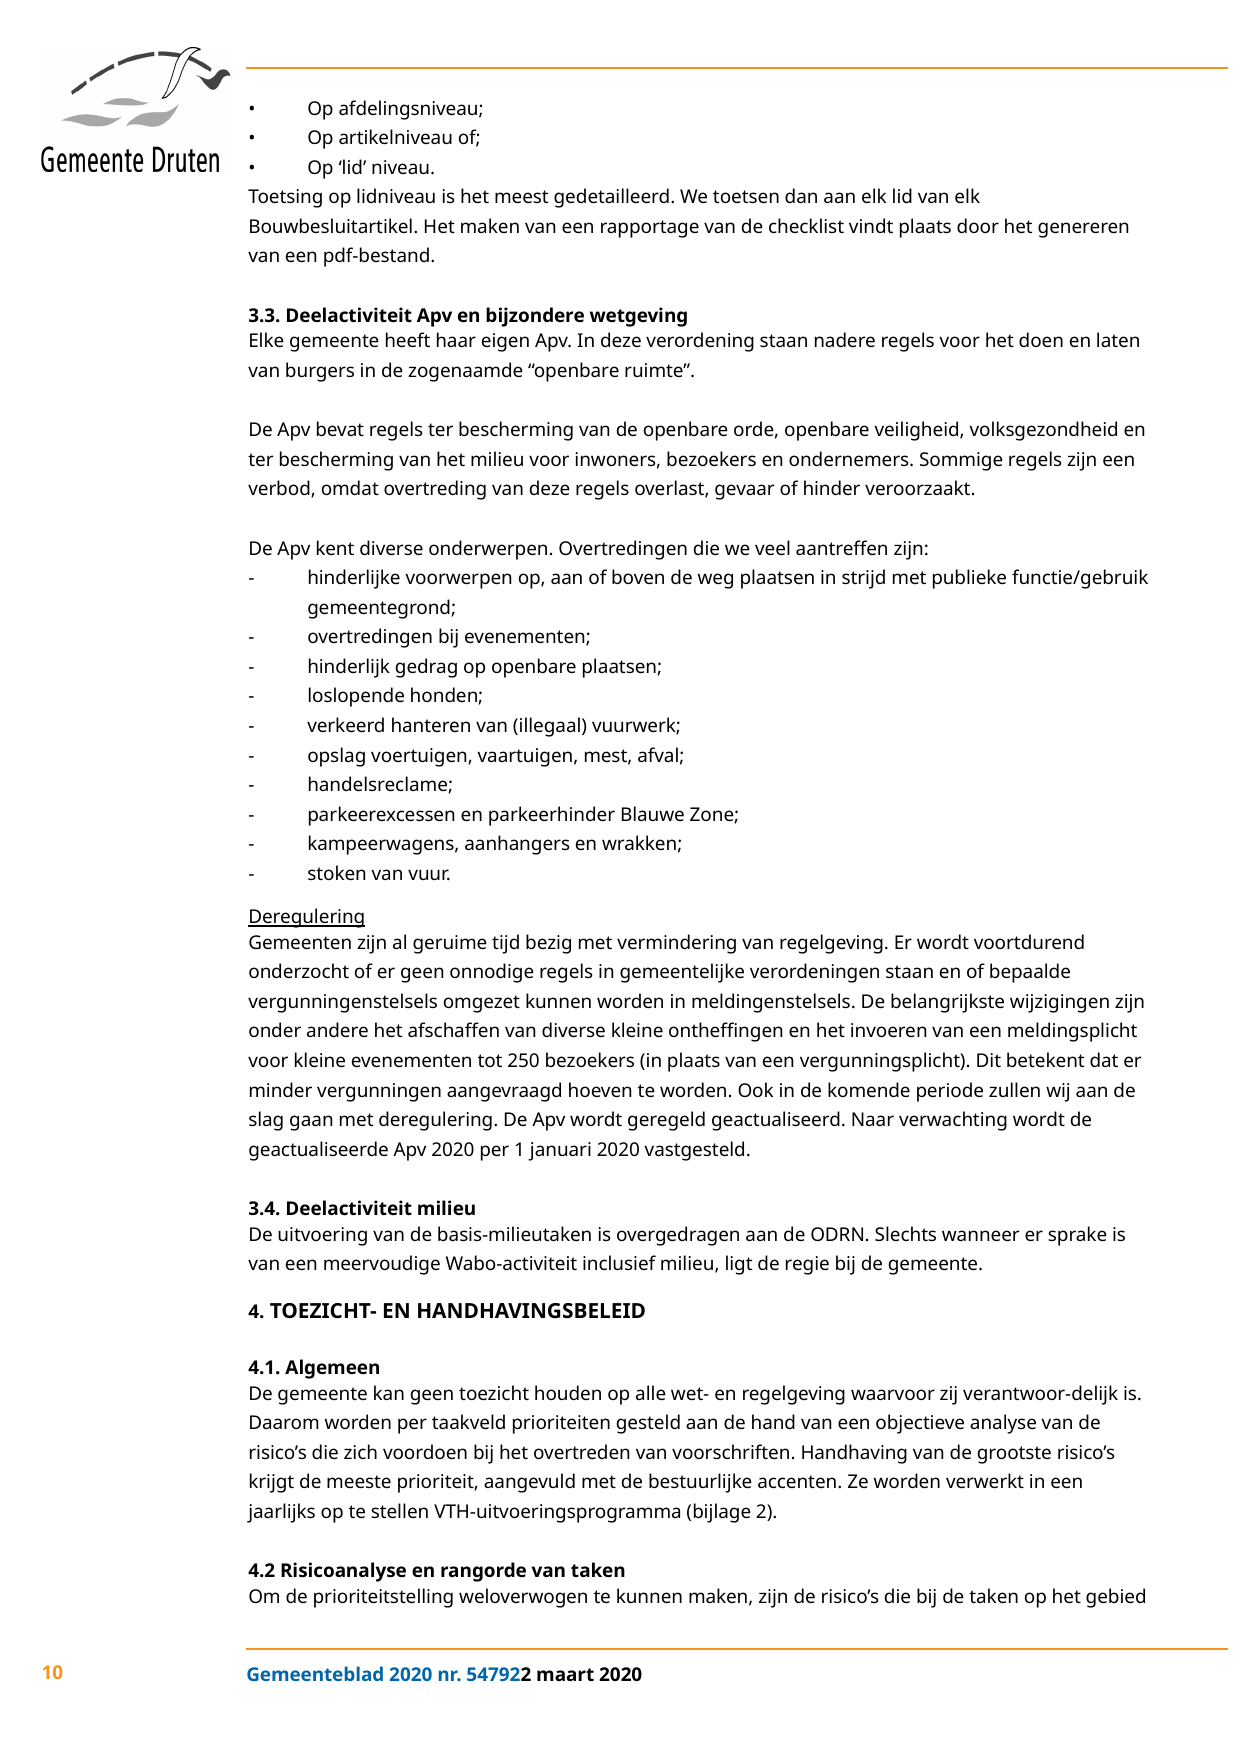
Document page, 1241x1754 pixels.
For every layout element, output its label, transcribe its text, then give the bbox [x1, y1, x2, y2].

list parkeerexcessen en parkeerhinder Blauwe Zone; [248, 801, 1152, 827]
text 3.4. Deelactiviteit milieu [248, 1195, 1152, 1221]
list Op artikelniveau of; [248, 124, 1152, 150]
list verkeerd hanteren van (illegaal) vuurwerk; [248, 712, 1152, 738]
list stoken van vuur. [248, 860, 1152, 886]
text Elke gemeente heeft haar eigen Apv. In deze verordening staan nadere regels voor het doen en laten van burgers in de zogenaamde “openbare ruimte”. [248, 328, 1152, 383]
picture [41, 47, 231, 172]
text 4.1. Algemeen [248, 1354, 1152, 1380]
list handelsreclame; [248, 771, 1152, 797]
list Op ‘lid’ niveau. [248, 154, 1152, 180]
text 4. TOEZICHT- EN HANDHAVINGSBELEID [248, 1296, 1152, 1324]
text Deregulering [248, 903, 1152, 929]
text Om de prioriteitstelling weloverwogen te kunnen maken, zijn de risico’s die bij de taken op het gebied [248, 1583, 1152, 1609]
text De uitvoering van de basis-milieutaken is overgedragen aan de ODRN. Slechts wanneer er sprake is van een meervoudige Wabo-activiteit inclusief milieu, ligt de regie bij de gemeente. [248, 1221, 1152, 1276]
text 4.2 Risicoanalyse en rangorde van taken [248, 1557, 1152, 1583]
list hinderlijke voorwerpen op, aan of boven de weg plaatsen in strijd met publieke functie/gebruik gemeentegrond; [248, 564, 1152, 619]
text De gemeente kan geen toezicht houden op alle wet- en regelgeving waarvoor zij verantwoor-delijk is. Daarom worden per taakveld prioriteiten gesteld aan de hand van een objectieve analyse van de risico’s die zich voordoen bij het overtreden van voorschriften. Handhaving van de grootste risico’s krijgt de meeste prioriteit, aangevuld met de bestuurlijke accenten. Ze worden verwerkt in een jaarlijks op te stellen VTH-uitvoeringsprogramma (bijlage 2). [248, 1380, 1152, 1524]
list hinderlijk gedrag op openbare plaatsen; [248, 653, 1152, 679]
text 3.3. Deelactiviteit Apv en bijzondere wetgeving [248, 302, 1152, 328]
text De Apv kent diverse onderwerpen. Overtredingen die we veel aantreffen zijn: [248, 535, 1152, 560]
list overtredingen bij evenementen; [248, 623, 1152, 649]
text Toetsing op lidniveau is het meest gedetailleerd. We toetsen dan aan elk lid van elk Bouwbesluitartikel. Het maken van een rapportage van de checklist vindt plaats door het genereren van een pdf-bestand. [248, 183, 1152, 268]
list opslag voertuigen, vaartuigen, mest, afval; [248, 742, 1152, 767]
list Op afdelingsniveau; [248, 95, 1152, 121]
list kampeerwagens, aanhangers en wrakken; [248, 831, 1152, 856]
text Gemeenten zijn al geruime tijd bezig met vermindering van regelgeving. Er wordt voortdurend onderzocht of er geen onnodige regels in gemeentelijke verordeningen staan en of bepaalde vergunningenstelsels omgezet kunnen worden in meldingenstelsels. De belangrijkste wijzigingen zijn onder andere het afschaffen van diverse kleine ontheffingen en het invoeren van een meldingsplicht voor kleine evenementen tot 250 bezoekers (in plaats van een vergunningsplicht). Dit betekent dat er minder vergunningen aangevraagd hoeven te worden. Ook in de komende periode zullen wij aan de slag gaan met deregulering. De Apv wordt geregeld geactualiseerd. Naar verwachting wordt de geactualiseerde Apv 2020 per 1 januari 2020 vastgesteld. [248, 929, 1152, 1162]
list loslopende honden; [248, 683, 1152, 708]
text De Apv bevat regels ter bescherming van de openbare orde, openbare veiligheid, volksgezondheid en ter bescherming van het milieu voor inwoners, bezoekers en ondernemers. Sommige regels zijn een verbod, omdat overtreding van deze regels overlast, gevaar of hinder veroorzaakt. [248, 416, 1152, 501]
